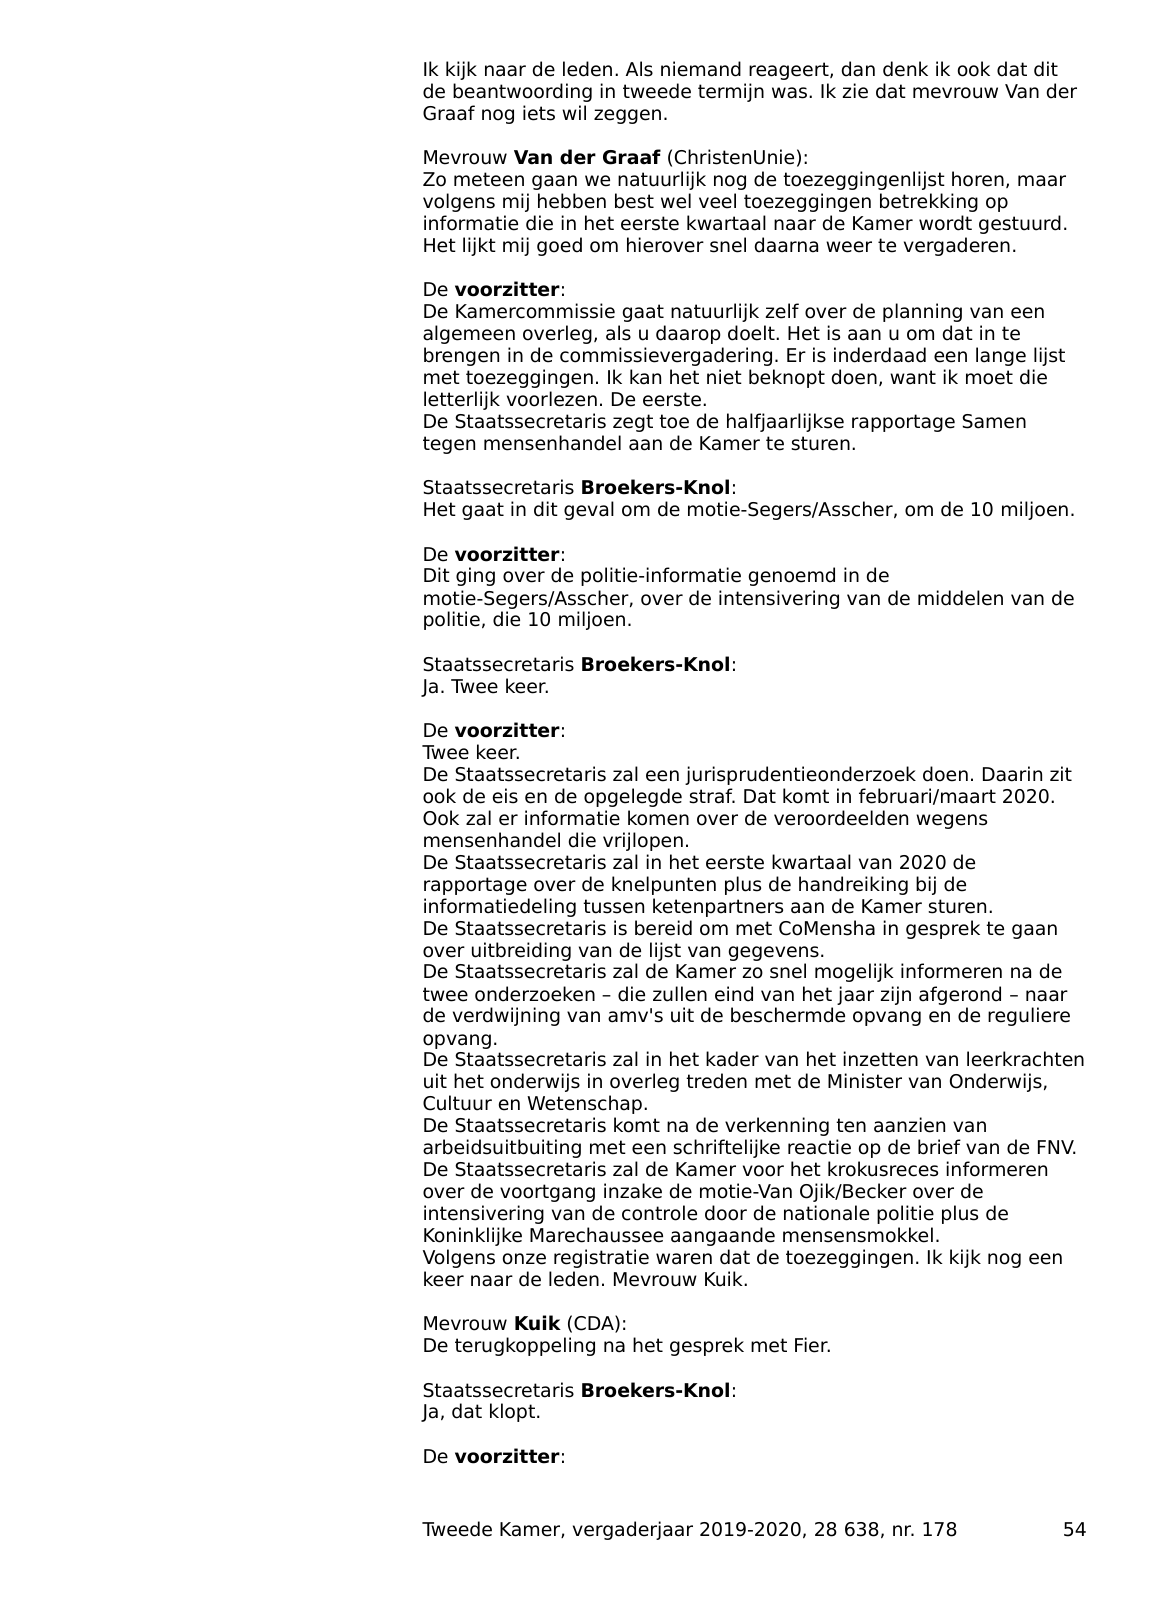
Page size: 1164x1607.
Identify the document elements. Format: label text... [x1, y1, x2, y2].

text Staatssecretaris Broekers-Knol: [422, 653, 1087, 676]
text De Staatssecretaris zal een jurisprudentieonderzoek doen. Daarin zit ook de eis en de opgelegde straf. Dat komt in februari/maart 2020. Ook zal er informatie komen over de veroordeelden wegens mensenhandel die vrijlopen. [422, 764, 1087, 852]
text Staatssecretaris Broekers-Knol: [422, 1379, 1087, 1401]
text Zo meteen gaan we natuurlijk nog de toezeggingenlijst horen, maar volgens mij hebben best wel veel toezeggingen betrekking op informatie die in het eerste kwartaal naar de Kamer wordt gestuurd. Het lijkt mij goed om hierover snel daarna weer te vergaderen. [422, 169, 1087, 257]
text De voorzitter: [422, 720, 1087, 742]
text Volgens onze registratie waren dat de toezeggingen. Ik kijk nog een keer naar de leden. Mevrouw Kuik. [422, 1247, 1087, 1291]
text De Staatssecretaris zal in het kader van het inzetten van leerkrachten uit het onderwijs in overleg treden met de Minister van Onderwijs, Cultuur en Wetenschap. [422, 1049, 1087, 1115]
text Mevrouw Van der Graaf (ChristenUnie): [422, 147, 1087, 169]
text Ik kijk naar de leden. Als niemand reageert, dan denk ik ook dat dit de beantwoording in tweede termijn was. Ik zie dat mevrouw Van der Graaf nog iets wil zeggen. [422, 59, 1087, 125]
text Ja, dat klopt. [422, 1401, 1087, 1423]
text Twee keer. [422, 742, 1087, 764]
text De voorzitter: [422, 543, 1087, 565]
text De Kamercommissie gaat natuurlijk zelf over de planning van een algemeen overleg, als u daarop doelt. Het is aan u om dat in te brengen in de commissievergadering. Er is inderdaad een lange lijst met toezeggingen. Ik kan het niet beknopt doen, want ik moet die letterlijk voorlezen. De eerste. [422, 301, 1087, 411]
text De voorzitter: [422, 279, 1087, 301]
text Dit ging over de politie-informatie genoemd in de motie-Segers/Asscher, over de intensivering van de middelen van de politie, die 10 miljoen. [422, 565, 1087, 631]
text De Staatssecretaris zal de Kamer voor het krokusreces informeren over de voortgang inzake de motie-Van Ojik/Becker over de intensivering van de controle door de nationale politie plus de Koninklijke Marechaussee aangaande mensensmokkel. [422, 1159, 1087, 1247]
text De Staatssecretaris is bereid om met CoMensha in gesprek te gaan over uitbreiding van de lijst van gegevens. [422, 917, 1087, 961]
text Staatssecretaris Broekers-Knol: [422, 477, 1087, 499]
text Het gaat in dit geval om de motie-Segers/Asscher, om de 10 miljoen. [422, 499, 1087, 521]
text De voorzitter: [422, 1446, 1087, 1468]
text De Staatssecretaris komt na de verkenning ten aanzien van arbeidsuitbuiting met een schriftelijke reactie op de brief van de FNV. [422, 1115, 1087, 1159]
text De terugkoppeling na het gesprek met Fier. [422, 1335, 1087, 1357]
text De Staatssecretaris zal in het eerste kwartaal van 2020 de rapportage over de knelpunten plus de handreiking bij de informatiedeling tussen ketenpartners aan de Kamer sturen. [422, 852, 1087, 917]
text Ja. Twee keer. [422, 676, 1087, 697]
text De Staatssecretaris zal de Kamer zo snel mogelijk informeren na de twee onderzoeken – die zullen eind van het jaar zijn afgerond – naar de verdwijning van amv's uit de beschermde opvang en de reguliere opvang. [422, 961, 1087, 1049]
text De Staatssecretaris zegt toe de halfjaarlijkse rapportage Samen tegen mensenhandel aan de Kamer te sturen. [422, 411, 1087, 455]
text Mevrouw Kuik (CDA): [422, 1313, 1087, 1335]
